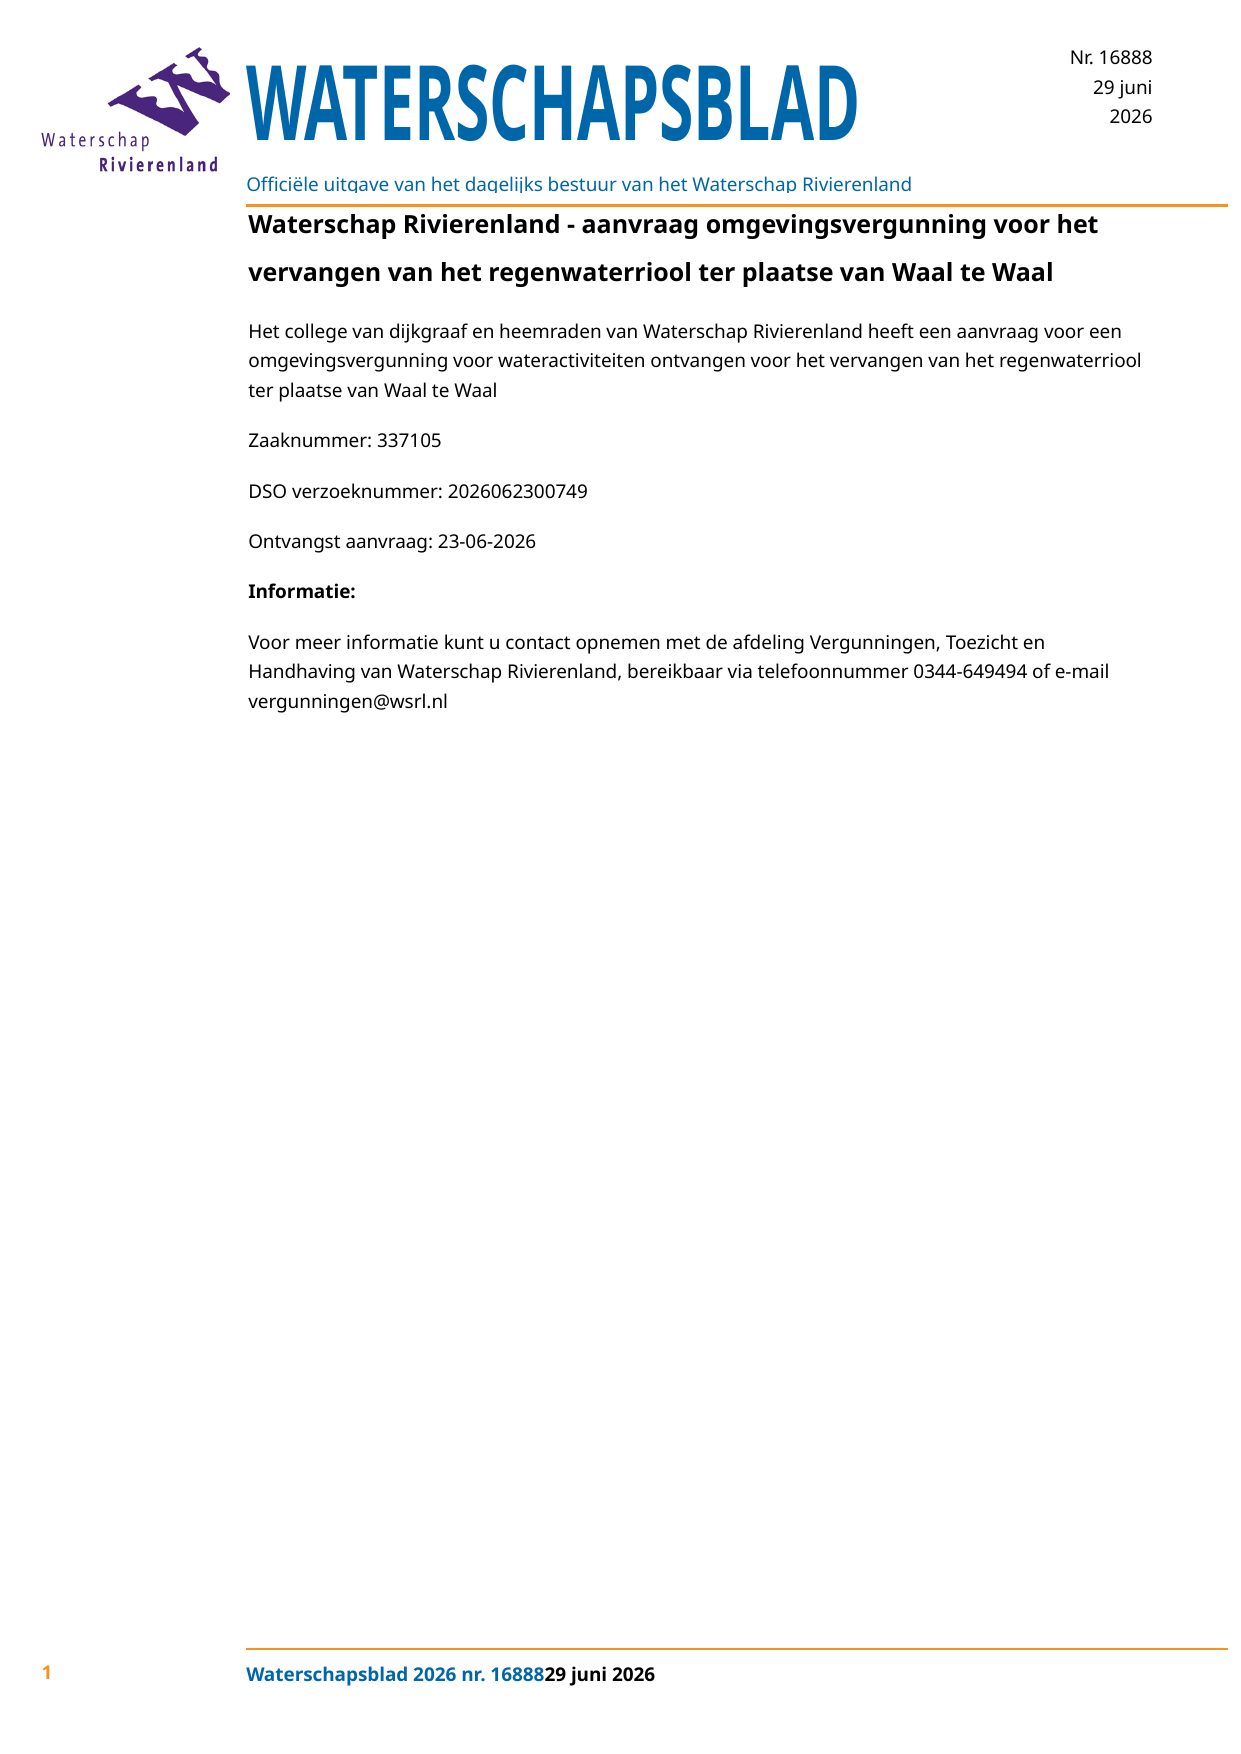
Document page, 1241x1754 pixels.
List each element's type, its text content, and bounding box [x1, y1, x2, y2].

picture [41, 47, 231, 172]
text Zaaknummer: 337105 [248, 427, 1152, 453]
text Informatie: [248, 579, 1152, 604]
text Het college van dijkgraaf en heemraden van Waterschap Rivierenland heeft een aanvraag voor een omgevingsvergunning voor wateractiviteiten ontvangen voor het vervangen van het regenwaterriool ter plaatse van Waal te Waal [248, 318, 1152, 403]
text Ontvangst aanvraag: 23-06-2026 [248, 528, 1152, 554]
text DSO verzoeknummer: 2026062300749 [248, 478, 1152, 504]
text Voor meer informatie kunt u contact opnemen met de afdeling Vergunningen, Toezicht en Handhaving van Waterschap Rivierenland, bereikbaar via telefoonnummer 0344-649494 of e-mail vergunningen@wsrl.nl [248, 629, 1152, 714]
text Waterschap Rivierenland - aanvraag omgevingsvergunning voor het vervangen van het regenwaterriool ter plaatse van Waal te Waal [248, 207, 1152, 288]
